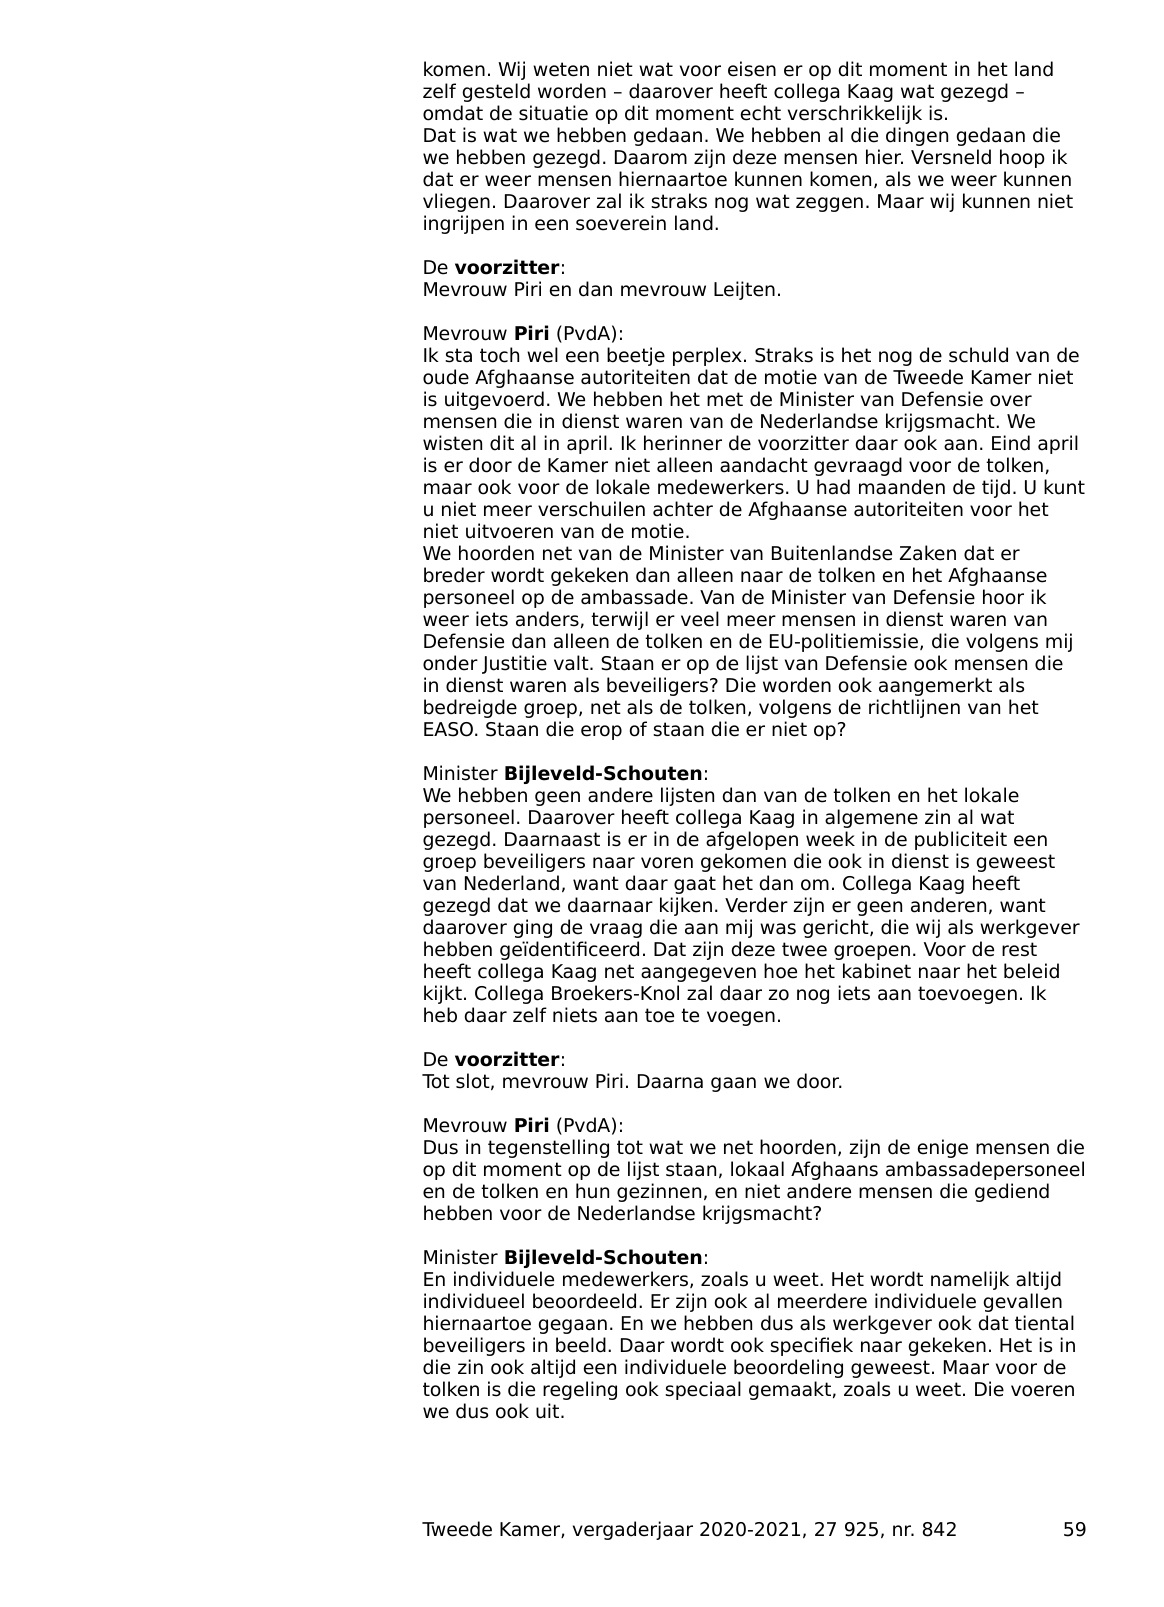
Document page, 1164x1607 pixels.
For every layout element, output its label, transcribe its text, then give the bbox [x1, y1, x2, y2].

text Minister Bijleveld-Schouten: [422, 763, 1087, 785]
text komen. Wij weten niet wat voor eisen er op dit moment in het land zelf gesteld worden – daarover heeft collega Kaag wat gezegd – omdat de situatie op dit moment echt verschrikkelijk is. [422, 59, 1087, 125]
text Dus in tegenstelling tot wat we net hoorden, zijn de enige mensen die op dit moment op de lijst staan, lokaal Afghaans ambassadepersoneel en de tolken en hun gezinnen, en niet andere mensen die gediend hebben voor de Nederlandse krijgsmacht? [422, 1137, 1087, 1225]
text En individuele medewerkers, zoals u weet. Het wordt namelijk altijd individueel beoordeeld. Er zijn ook al meerdere individuele gevallen hiernaartoe gegaan. En we hebben dus als werkgever ook dat tiental beveiligers in beeld. Daar wordt ook specifiek naar gekeken. Het is in die zin ook altijd een individuele beoordeling geweest. Maar voor de tolken is die regeling ook speciaal gemaakt, zoals u weet. Die voeren we dus ook uit. [422, 1269, 1087, 1423]
text Tot slot, mevrouw Piri. Daarna gaan we door. [422, 1071, 1087, 1093]
text Ik sta toch wel een beetje perplex. Straks is het nog de schuld van de oude Afghaanse autoriteiten dat de motie van de Tweede Kamer niet is uitgevoerd. We hebben het met de Minister van Defensie over mensen die in dienst waren van de Nederlandse krijgsmacht. We wisten dit al in april. Ik herinner de voorzitter daar ook aan. Eind april is er door de Kamer niet alleen aandacht gevraagd voor de tolken, maar ook voor de lokale medewerkers. U had maanden de tijd. U kunt u niet meer verschuilen achter de Afghaanse autoriteiten voor het niet uitvoeren van de motie. [422, 345, 1087, 543]
text De voorzitter: [422, 257, 1087, 279]
text We hebben geen andere lijsten dan van de tolken en het lokale personeel. Daarover heeft collega Kaag in algemene zin al wat gezegd. Daarnaast is er in de afgelopen week in de publiciteit een groep beveiligers naar voren gekomen die ook in dienst is geweest van Nederland, want daar gaat het dan om. Collega Kaag heeft gezegd dat we daarnaar kijken. Verder zijn er geen anderen, want daarover ging de vraag die aan mij was gericht, die wij als werkgever hebben geïdentificeerd. Dat zijn deze twee groepen. Voor de rest heeft collega Kaag net aangegeven hoe het kabinet naar het beleid kijkt. Collega Broekers-Knol zal daar zo nog iets aan toevoegen. Ik heb daar zelf niets aan toe te voegen. [422, 785, 1087, 1027]
text We hoorden net van de Minister van Buitenlandse Zaken dat er breder wordt gekeken dan alleen naar de tolken en het Afghaanse personeel op de ambassade. Van de Minister van Defensie hoor ik weer iets anders, terwijl er veel meer mensen in dienst waren van Defensie dan alleen de tolken en de EU-politiemissie, die volgens mij onder Justitie valt. Staan er op de lijst van Defensie ook mensen die in dienst waren als beveiligers? Die worden ook aangemerkt als bedreigde groep, net als de tolken, volgens de richtlijnen van het EASO. Staan die erop of staan die er niet op? [422, 543, 1087, 741]
text Dat is wat we hebben gedaan. We hebben al die dingen gedaan die we hebben gezegd. Daarom zijn deze mensen hier. Versneld hoop ik dat er weer mensen hiernaartoe kunnen komen, als we weer kunnen vliegen. Daarover zal ik straks nog wat zeggen. Maar wij kunnen niet ingrijpen in een soeverein land. [422, 125, 1087, 235]
text Mevrouw Piri (PvdA): [422, 323, 1087, 345]
text De voorzitter: [422, 1049, 1087, 1071]
text Mevrouw Piri (PvdA): [422, 1115, 1087, 1137]
text Minister Bijleveld-Schouten: [422, 1247, 1087, 1269]
text Mevrouw Piri en dan mevrouw Leijten. [422, 279, 1087, 301]
